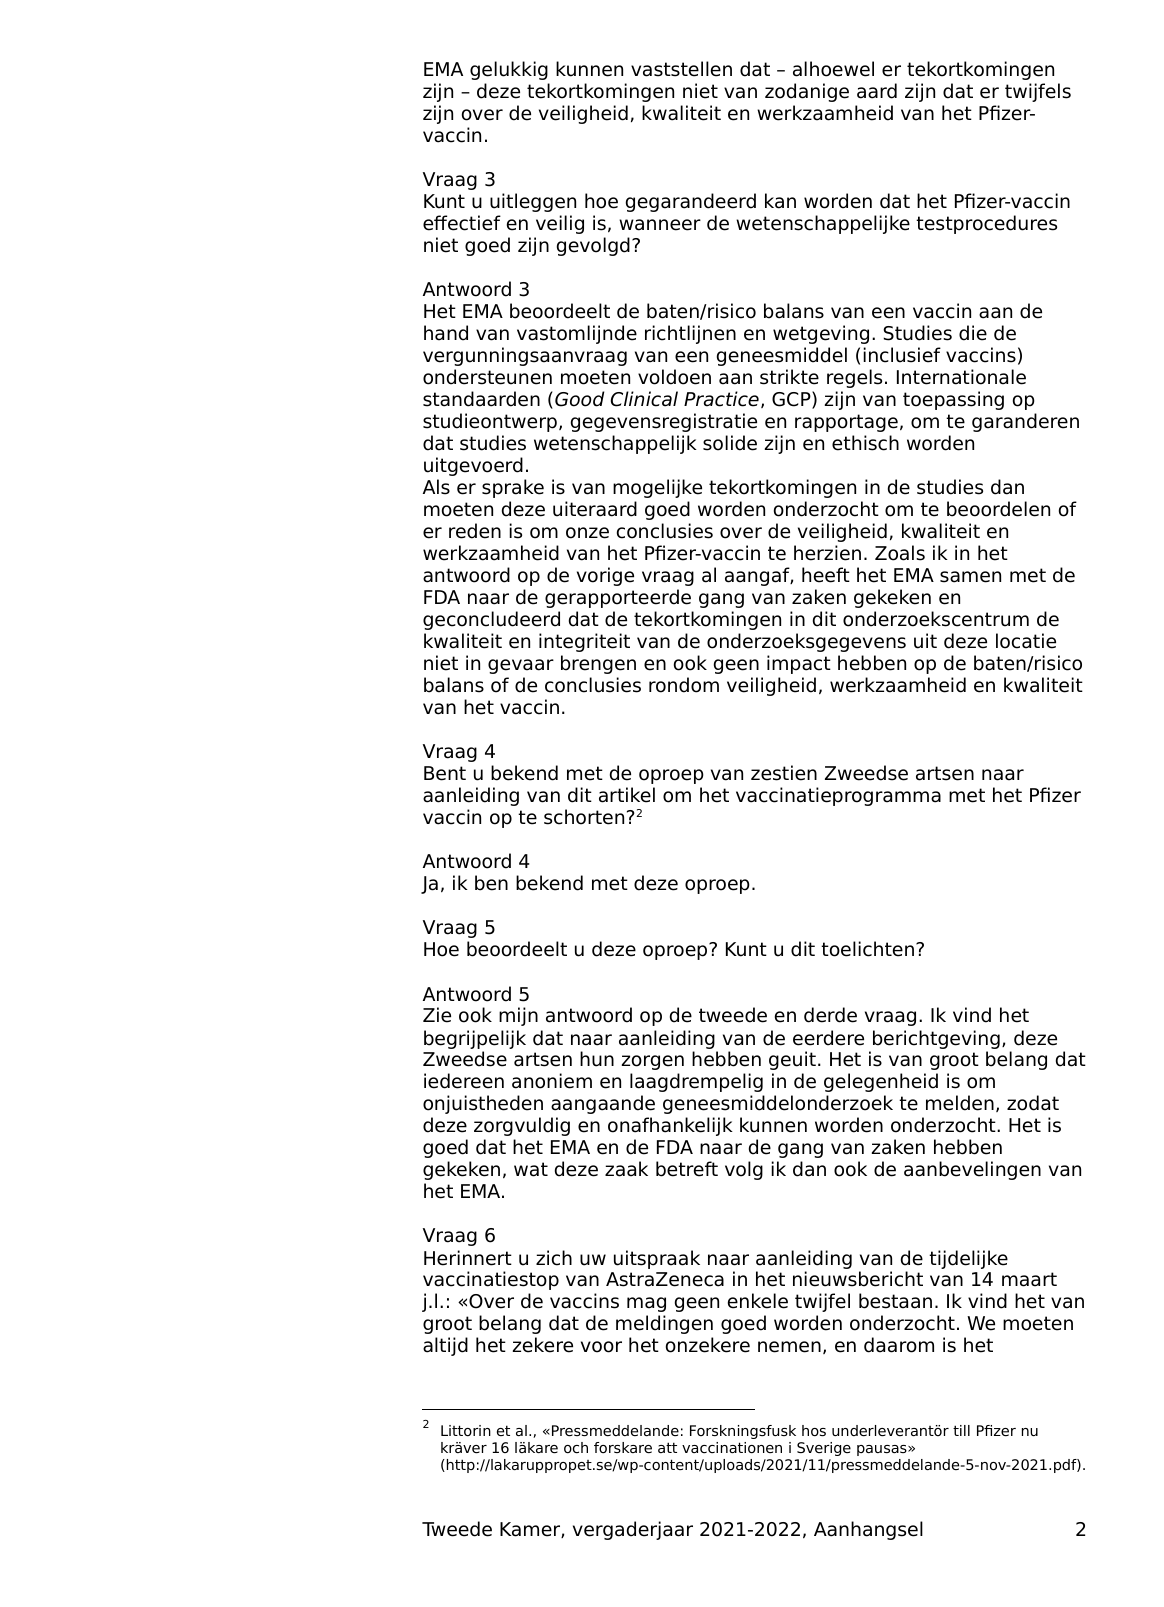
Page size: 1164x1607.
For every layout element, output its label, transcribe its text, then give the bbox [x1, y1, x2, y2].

text Het EMA beoordeelt de baten/risico balans van een vaccin aan de hand van vastomlijnde richtlijnen en wetgeving. Studies die de vergunningsaanvraag van een geneesmiddel (inclusief vaccins) ondersteunen moeten voldoen aan strikte regels. Internationale standaarden (Good Clinical Practice, GCP) zijn van toepassing op studieontwerp, gegevensregistratie en rapportage, om te garanderen dat studies wetenschappelijk solide zijn en ethisch worden uitgevoerd. [422, 301, 1087, 477]
text Vraag 4 [422, 741, 1087, 763]
text Ja, ik ben bekend met deze oproep. [422, 873, 1087, 895]
text EMA gelukkig kunnen vaststellen dat – alhoewel er tekortkomingen zijn – deze tekortkomingen niet van zodanige aard zijn dat er twijfels zijn over de veiligheid, kwaliteit en werkzaamheid van het Pfizer-vaccin. [422, 59, 1087, 147]
text Zie ook mijn antwoord op de tweede en derde vraag. Ik vind het begrijpelijk dat naar aanleiding van de eerdere berichtgeving, deze Zweedse artsen hun zorgen hebben geuit. Het is van groot belang dat iedereen anoniem en laagdrempelig in de gelegenheid is om onjuistheden aangaande geneesmiddelonderzoek te melden, zodat deze zorgvuldig en onafhankelijk kunnen worden onderzocht. Het is goed dat het EMA en de FDA naar de gang van zaken hebben gekeken, wat deze zaak betreft volg ik dan ook de aanbevelingen van het EMA. [422, 1005, 1087, 1203]
text Hoe beoordeelt u deze oproep? Kunt u dit toelichten? [422, 939, 1087, 961]
text geconcludeerd dat de tekortkomingen in dit onderzoekscentrum de kwaliteit en integriteit van de onderzoeksgegevens uit deze locatie niet in gevaar brengen en ook geen impact hebben op de baten/risico balans of de conclusies rondom veiligheid, werkzaamheid en kwaliteit van het vaccin. [422, 609, 1087, 719]
text Vraag 3 [422, 169, 1087, 191]
text Kunt u uitleggen hoe gegarandeerd kan worden dat het Pfizer-vaccin effectief en veilig is, wanneer de wetenschappelijke testprocedures niet goed zijn gevolgd? [422, 191, 1087, 257]
text Bent u bekend met de oproep van zestien Zweedse artsen naar aanleiding van dit artikel om het vaccinatieprogramma met het Pfizer vaccin op te schorten? [422, 763, 1087, 829]
text Antwoord 4 [422, 851, 1087, 873]
text Als er sprake is van mogelijke tekortkomingen in de studies dan moeten deze uiteraard goed worden onderzocht om te beoordelen of er reden is om onze conclusies over de veiligheid, kwaliteit en werkzaamheid van het Pfizer-vaccin te herzien. Zoals ik in het antwoord op de vorige vraag al aangaf, heeft het EMA samen met de FDA naar de gerapporteerde gang van zaken gekeken en [422, 477, 1087, 609]
text Vraag 5 [422, 917, 1087, 939]
text Antwoord 3 [422, 279, 1087, 301]
text Antwoord 5 [422, 983, 1087, 1005]
text Herinnert u zich uw uitspraak naar aanleiding van de tijdelijke vaccinatiestop van AstraZeneca in het nieuwsbericht van 14 maart j.l.: «Over de vaccins mag geen enkele twijfel bestaan. Ik vind het van groot belang dat de meldingen goed worden onderzocht. We moeten altijd het zekere voor het onzekere nemen, en daarom is het [422, 1247, 1087, 1357]
text Vraag 6 [422, 1225, 1087, 1247]
text Littorin et al., «Pressmeddelande: Forskningsfusk hos underleverantör till Pfizer nu kräver 16 läkare och forskare att vaccinationen i Sverige pausas» (http://lakaruppropet.se/wp-content/uploads/2021/11/pressmeddelande-5-nov-2021.pdf). [422, 1418, 1087, 1474]
